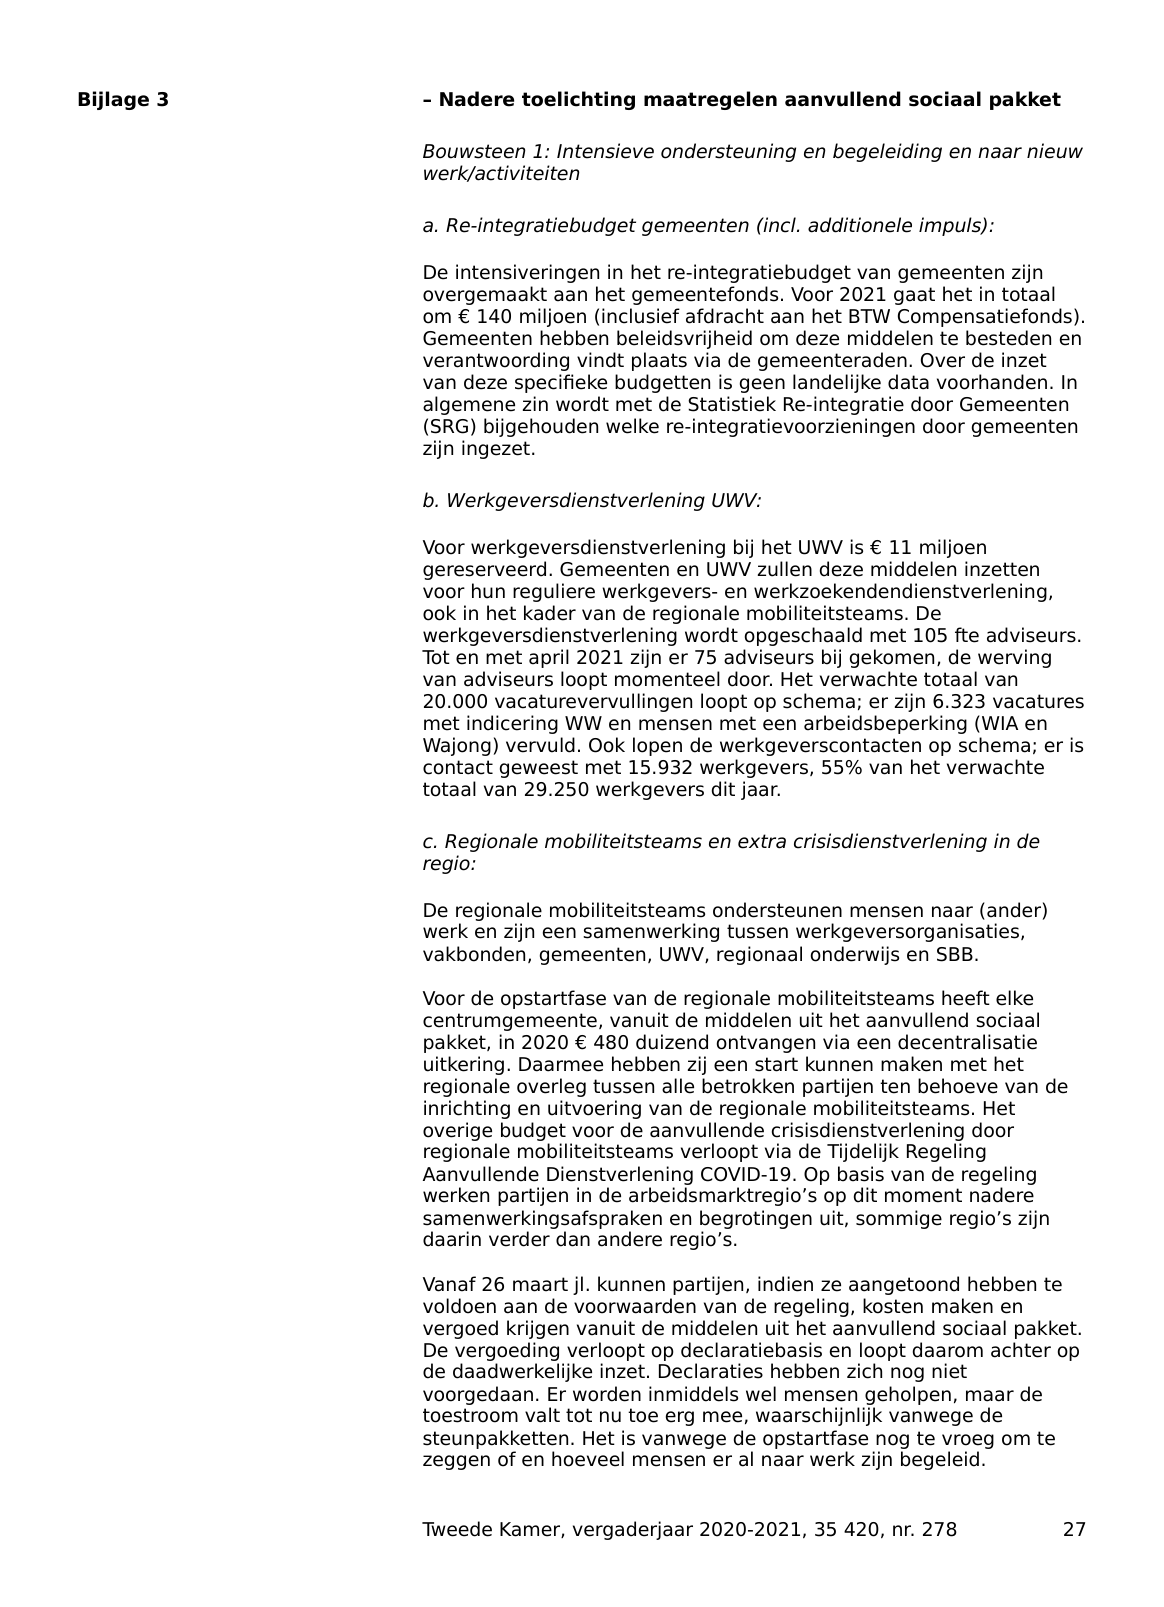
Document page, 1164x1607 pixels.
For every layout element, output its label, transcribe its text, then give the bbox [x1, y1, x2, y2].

text De regionale mobiliteitsteams ondersteunen mensen naar (ander) werk en zijn een samenwerking tussen werkgeversorganisaties, vakbonden, gemeenten, UWV, regionaal onderwijs en SBB. [422, 899, 1087, 965]
subtitle a. Re-integratiebudget gemeenten (incl. additionele impuls): [422, 215, 1087, 237]
text Voor de opstartfase van de regionale mobiliteitsteams heeft elke centrumgemeente, vanuit de middelen uit het aanvullend sociaal pakket, in 2020 € 480 duizend ontvangen via een decentralisatie uitkering. Daarmee hebben zij een start kunnen maken met het regionale overleg tussen alle betrokken partijen ten behoeve van de inrichting en uitvoering van de regionale mobiliteitsteams. Het overige budget voor de aanvullende crisisdienstverlening door regionale mobiliteitsteams verloopt via de Tijdelijk Regeling Aanvullende Dienstverlening COVID-19. Op basis van de regeling werken partijen in de arbeidsmarktregio’s op dit moment nadere samenwerkingsafspraken en begrotingen uit, sommige regio’s zijn daarin verder dan andere regio’s. [422, 988, 1087, 1251]
subtitle Bouwsteen 1: Intensieve ondersteuning en begeleiding en naar nieuw werk/activiteiten [422, 141, 1087, 185]
text De intensiveringen in het re-integratiebudget van gemeenten zijn overgemaakt aan het gemeentefonds. Voor 2021 gaat het in totaal om € 140 miljoen (inclusief afdracht aan het BTW Compensatiefonds). Gemeenten hebben beleidsvrijheid om deze middelen te besteden en verantwoording vindt plaats via de gemeenteraden. Over de inzet van deze specifieke budgetten is geen landelijke data voorhanden. In algemene zin wordt met de Statistiek Re-integratie door Gemeenten (SRG) bijgehouden welke re-integratievoorzieningen door gemeenten zijn ingezet. [422, 262, 1087, 460]
text Vanaf 26 maart jl. kunnen partijen, indien ze aangetoond hebben te voldoen aan de voorwaarden van de regeling, kosten maken en vergoed krijgen vanuit de middelen uit het aanvullend sociaal pakket. De vergoeding verloopt op declaratiebasis en loopt daarom achter op de daadwerkelijke inzet. Declaraties hebben zich nog niet voorgedaan. Er worden inmiddels wel mensen geholpen, maar de toestroom valt tot nu toe erg mee, waarschijnlijk vanwege de steunpakketten. Het is vanwege de opstartfase nog te vroeg om te zeggen of en hoeveel mensen er al naar werk zijn begeleid. [422, 1273, 1087, 1471]
subtitle c. Regionale mobiliteitsteams en extra crisisdienstverlening in de regio: [422, 831, 1087, 874]
text Voor werkgeversdienstverlening bij het UWV is € 11 miljoen gereserveerd. Gemeenten en UWV zullen deze middelen inzetten voor hun reguliere werkgevers- en werkzoekendendienstverlening, ook in het kader van de regionale mobiliteitsteams. De werkgeversdienstverlening wordt opgeschaald met 105 fte adviseurs. Tot en met april 2021 zijn er 75 adviseurs bij gekomen, de werving van adviseurs loopt momenteel door. Het verwachte totaal van 20.000 vacaturevervullingen loopt op schema; er zijn 6.323 vacatures met indicering WW en mensen met een arbeidsbeperking (WIA en Wajong) vervuld. Ook lopen de werkgeverscontacten op schema; er is contact geweest met 15.932 werkgevers, 55% van het verwachte totaal van 29.250 werkgevers dit jaar. [422, 537, 1087, 801]
subtitle b. Werkgeversdienstverlening UWV: [422, 490, 1087, 512]
subtitle Bijlage 3 – Nadere toelichting maatregelen aanvullend sociaal pakket [77, 89, 1087, 111]
